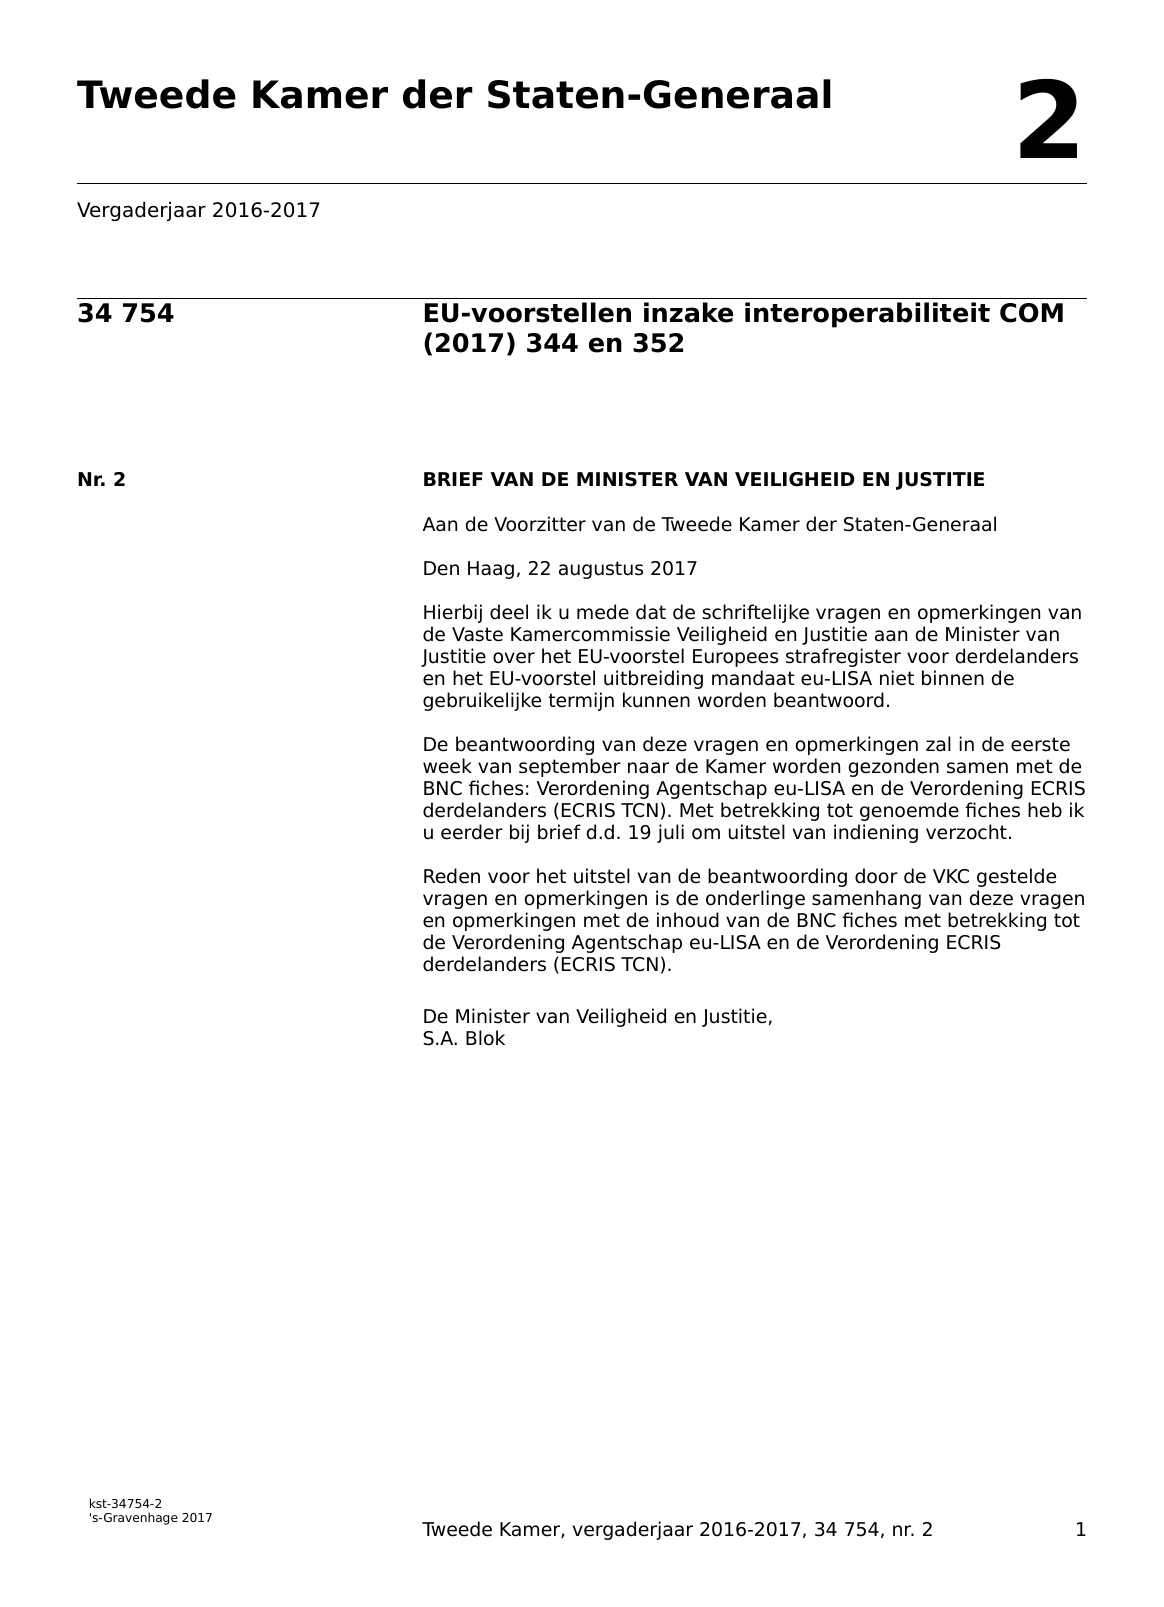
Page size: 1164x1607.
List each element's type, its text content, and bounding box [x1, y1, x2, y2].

text De beantwoording van deze vragen en opmerkingen zal in de eerste week van september naar de Kamer worden gezonden samen met de BNC fiches: Verordening Agentschap eu-LISA en de Verordening ECRIS derdelanders (ECRIS TCN). Met betrekking tot genoemde fiches heb ik u eerder bij brief d.d. 19 juli om uitstel van indiening verzocht. [422, 734, 1087, 844]
table_cell Vergaderjaar 2016-2017 [77, 184, 1087, 298]
text Hierbij deel ik u mede dat de schriftelijke vragen en opmerkingen van de Vaste Kamercommissie Veiligheid en Justitie aan de Minister van Justitie over het EU-voorstel Europees strafregister voor derdelanders en het EU-voorstel uitbreiding mandaat eu-LISA niet binnen de gebruikelijke termijn kunnen worden beantwoord. [422, 602, 1087, 712]
subtitle 34 754 EU-voorstellen inzake interoperabiliteit COM (2017) 344 en 352 [77, 299, 1087, 358]
table_header 2 [886, 59, 1087, 183]
text Aan de Voorzitter van de Tweede Kamer der Staten-Generaal [422, 513, 1087, 536]
text 's-Gravenhage 2017 [88, 1511, 323, 1525]
subtitle Nr. 2 BRIEF VAN DE MINISTER VAN VEILIGHEID EN JUSTITIE [77, 469, 1087, 491]
table_header Tweede Kamer der Staten-Generaal [77, 59, 886, 183]
text Reden voor het uitstel van de beantwoording door de VKC gestelde vragen en opmerkingen is de onderlinge samenhang van deze vragen en opmerkingen met de inhoud van de BNC fiches met betrekking tot de Verordening Agentschap eu-LISA en de Verordening ECRIS derdelanders (ECRIS TCN). [422, 866, 1087, 976]
text kst-34754-2 [88, 1497, 323, 1511]
text De Minister van Veiligheid en Justitie, S.A. Blok [422, 1006, 1087, 1050]
text Den Haag, 22 augustus 2017 [422, 558, 1087, 580]
